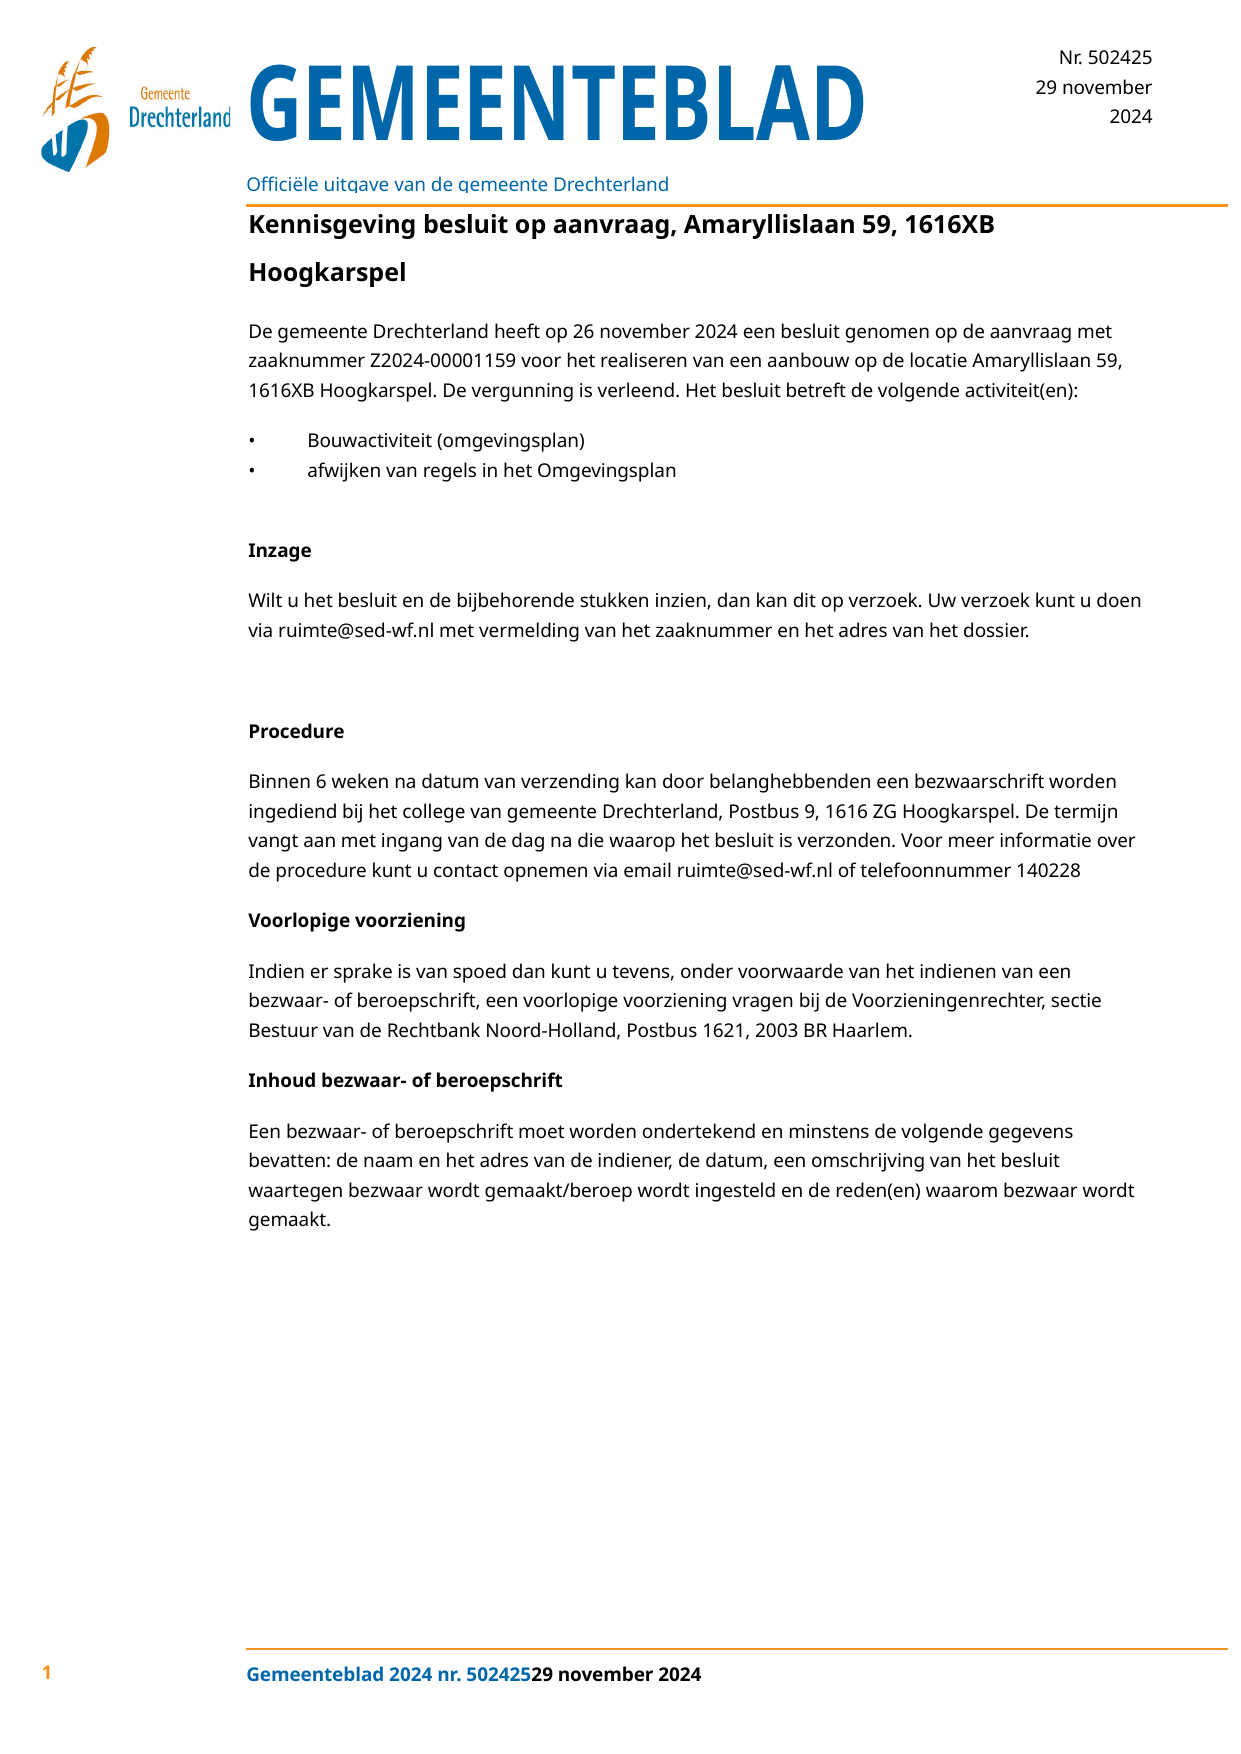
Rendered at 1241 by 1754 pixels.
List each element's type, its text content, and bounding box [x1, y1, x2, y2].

picture [41, 158, 64, 172]
text Inhoud bezwaar- of beroepschrift [248, 1067, 1152, 1093]
picture [226, 115, 231, 124]
text Kennisgeving besluit op aanvraag, Amaryllislaan 59, 1616XB Hoogkarspel [248, 207, 1152, 288]
text Voorlopige voorziening [248, 907, 1152, 933]
text Indien er sprake is van spoed dan kunt u tevens, onder voorwaarde van het indienen van een bezwaar- of beroepschrift, een voorlopige voorziening vragen bij de Voorzieningenrechter, sectie Bestuur van de Rechtbank Noord-Holland, Postbus 1621, 2003 BR Haarlem. [248, 958, 1152, 1043]
text Binnen 6 weken na datum van verzending kan door belanghebbenden een bezwaarschrift worden ingediend bij het college van gemeente Drechterland, Postbus 9, 1616 ZG Hoogkarspel. De termijn vangt aan met ingang van de dag na die waarop het besluit is verzonden. Voor meer informatie over de procedure kunt u contact opnemen via email ruimte@sed-wf.nl of telefoonnummer 140228 [248, 768, 1152, 883]
list afwijken van regels in het Omgevingsplan [248, 457, 1152, 483]
picture [41, 47, 231, 172]
text Procedure [248, 718, 1152, 744]
text Wilt u het besluit en de bijbehorende stukken inzien, dan kan dit op verzoek. Uw verzoek kunt u doen via ruimte@sed-wf.nl met vermelding van het zaaknummer en het adres van het dossier. [248, 587, 1152, 643]
text Inzage [248, 537, 1152, 563]
text De gemeente Drechterland heeft op 26 november 2024 een besluit genomen op de aanvraag met zaaknummer Z2024-00001159 voor het realiseren van een aanbouw op de locatie Amaryllislaan 59, 1616XB Hoogkarspel. De vergunning is verleend. Het besluit betreft de volgende activiteit(en): [248, 318, 1152, 403]
text Een bezwaar- of beroepschrift moet worden ondertekend en minstens de volgende gegevens bevatten: de naam en het adres van de indiener, de datum, een omschrijving van het besluit waartegen bezwaar wordt gemaakt/beroep wordt ingesteld en de reden(en) waarom bezwaar wordt gemaakt. [248, 1118, 1152, 1232]
list Bouwactiviteit (omgevingsplan) [248, 427, 1152, 453]
